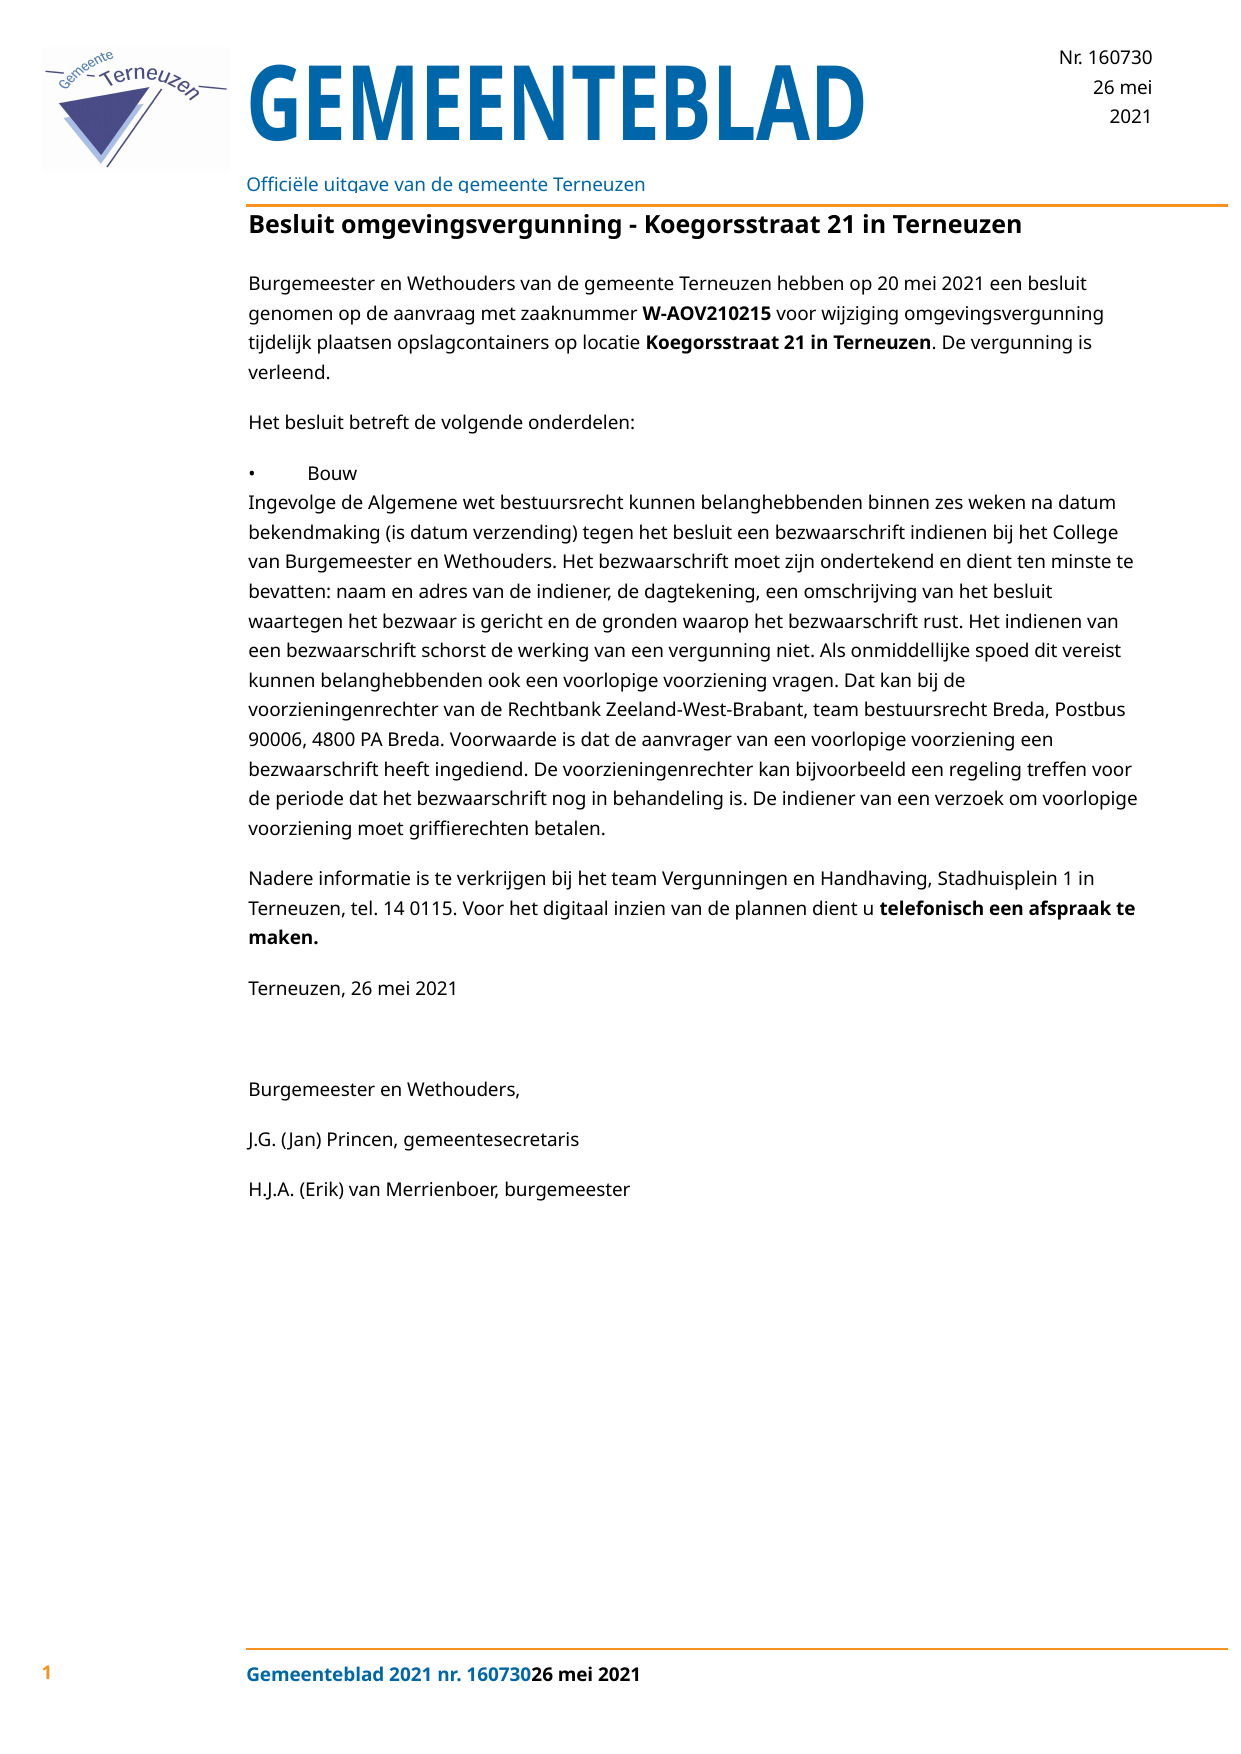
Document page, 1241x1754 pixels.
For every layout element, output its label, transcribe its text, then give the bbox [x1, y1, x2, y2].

text Ingevolge de Algemene wet bestuursrecht kunnen belanghebbenden binnen zes weken na datum bekendmaking (is datum verzending) tegen het besluit een bezwaarschrift indienen bij het College van Burgemeester en Wethouders. Het bezwaarschrift moet zijn ondertekend en dient ten minste te bevatten: naam en adres van de indiener, de dagtekening, een omschrijving van het besluit waartegen het bezwaar is gericht en de gronden waarop het bezwaarschrift rust. Het indienen van een bezwaarschrift schorst de werking van een vergunning niet. Als onmiddellijke spoed dit vereist kunnen belanghebbenden ook een voorlopige voorziening vragen. Dat kan bij de voorzieningenrechter van de Rechtbank Zeeland-West-Brabant, team bestuursrecht Breda, Postbus 90006, 4800 PA Breda. Voorwaarde is dat de aanvrager van een voorlopige voorziening een bezwaarschrift heeft ingediend. De voorzieningenrechter kan bijvoorbeeld een regeling treffen voor de periode dat het bezwaarschrift nog in behandeling is. De indiener van een verzoek om voorlopige voorziening moet griffierechten betalen. [248, 489, 1152, 841]
list Bouw [248, 460, 1152, 486]
text Het besluit betreft de volgende onderdelen: [248, 409, 1152, 435]
text J.G. (Jan) Princen, gemeentesecretaris [248, 1126, 1152, 1152]
text H.J.A. (Erik) van Merrienboer, burgemeester [248, 1177, 1152, 1202]
text Burgemeester en Wethouders, [248, 1076, 1152, 1101]
text Nadere informatie is te verkrijgen bij het team Vergunningen en Handhaving, Stadhuisplein 1 in Terneuzen, tel. 14 0115. Voor het digitaal inzien van de plannen dient u telefonisch een afspraak te maken. [248, 865, 1152, 950]
text Besluit omgevingsvergunning - Koegorsstraat 21 in Terneuzen [248, 207, 1152, 241]
picture [41, 47, 231, 172]
text Terneuzen, 26 mei 2021 [248, 975, 1152, 1001]
text Burgemeester en Wethouders van de gemeente Terneuzen hebben op 20 mei 2021 een besluit genomen op de aanvraag met zaaknummer W-AOV210215 voor wijziging omgevingsvergunning tijdelijk plaatsen opslagcontainers op locatie Koegorsstraat 21 in Terneuzen. De vergunning is verleend. [248, 270, 1152, 385]
